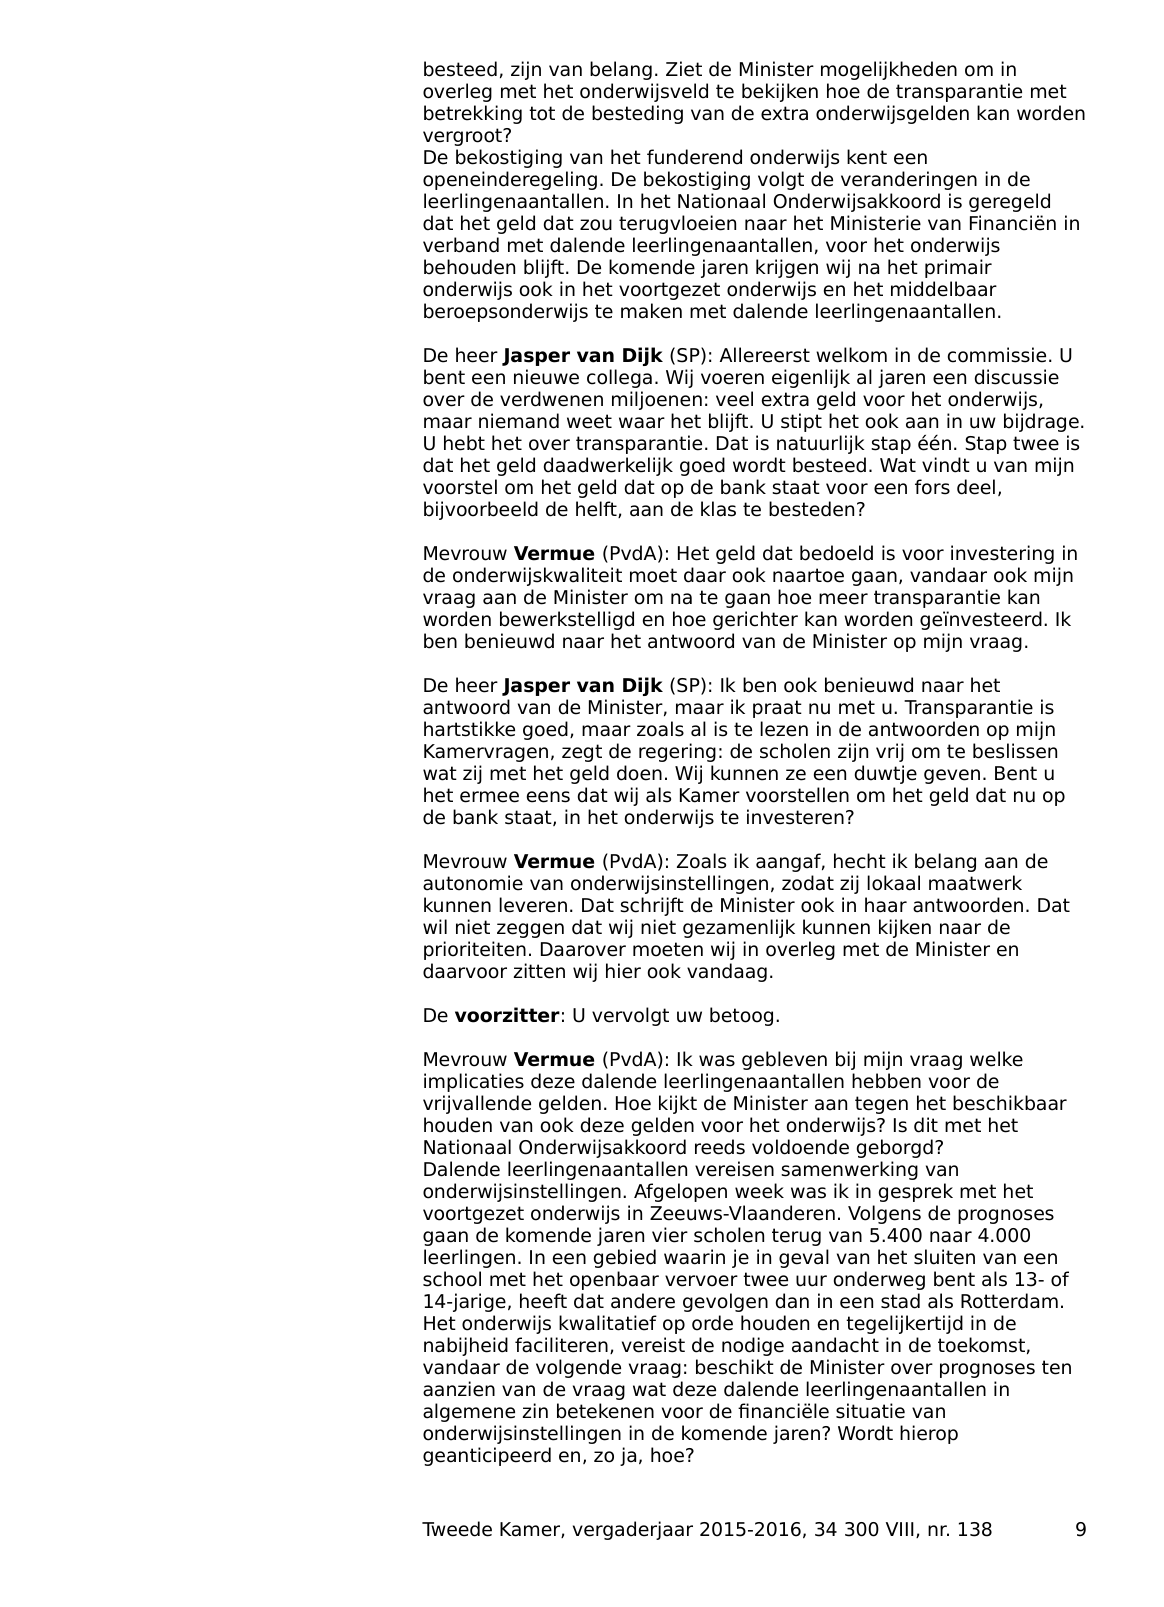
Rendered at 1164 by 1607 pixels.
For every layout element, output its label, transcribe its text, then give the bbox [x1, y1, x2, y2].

text besteed, zijn van belang. Ziet de Minister mogelijkheden om in overleg met het onderwijsveld te bekijken hoe de transparantie met betrekking tot de besteding van de extra onderwijsgelden kan worden vergroot? [422, 59, 1087, 147]
text De bekostiging van het funderend onderwijs kent een openeinderegeling. De bekostiging volgt de veranderingen in de leerlingenaantallen. In het Nationaal Onderwijsakkoord is geregeld dat het geld dat zou terugvloeien naar het Ministerie van Financiën in verband met dalende leerlingenaantallen, voor het onderwijs behouden blijft. De komende jaren krijgen wij na het primair onderwijs ook in het voortgezet onderwijs en het middelbaar beroepsonderwijs te maken met dalende leerlingenaantallen. [422, 147, 1087, 323]
text De heer Jasper van Dijk (SP): Allereerst welkom in de commissie. U bent een nieuwe collega. Wij voeren eigenlijk al jaren een discussie over de verdwenen miljoenen: veel extra geld voor het onderwijs, maar niemand weet waar het blijft. U stipt het ook aan in uw bijdrage. U hebt het over transparantie. Dat is natuurlijk stap één. Stap twee is dat het geld daadwerkelijk goed wordt besteed. Wat vindt u van mijn voorstel om het geld dat op de bank staat voor een fors deel, bijvoorbeeld de helft, aan de klas te besteden? [422, 345, 1087, 521]
text Dalende leerlingenaantallen vereisen samenwerking van onderwijsinstellingen. Afgelopen week was ik in gesprek met het voortgezet onderwijs in Zeeuws-Vlaanderen. Volgens de prognoses gaan de komende jaren vier scholen terug van 5.400 naar 4.000 leerlingen. In een gebied waarin je in geval van het sluiten van een school met het openbaar vervoer twee uur onderweg bent als 13- of 14-jarige, heeft dat andere gevolgen dan in een stad als Rotterdam. Het onderwijs kwalitatief op orde houden en tegelijkertijd in de nabijheid faciliteren, vereist de nodige aandacht in de toekomst, vandaar de volgende vraag: beschikt de Minister over prognoses ten aanzien van de vraag wat deze dalende leerlingenaantallen in algemene zin betekenen voor de financiële situatie van onderwijsinstellingen in de komende jaren? Wordt hierop geanticipeerd en, zo ja, hoe? [422, 1159, 1087, 1467]
text Mevrouw Vermue (PvdA): Ik was gebleven bij mijn vraag welke implicaties deze dalende leerlingenaantallen hebben voor de vrijvallende gelden. Hoe kijkt de Minister aan tegen het beschikbaar houden van ook deze gelden voor het onderwijs? Is dit met het Nationaal Onderwijsakkoord reeds voldoende geborgd? [422, 1049, 1087, 1159]
text Mevrouw Vermue (PvdA): Zoals ik aangaf, hecht ik belang aan de autonomie van onderwijsinstellingen, zodat zij lokaal maatwerk kunnen leveren. Dat schrijft de Minister ook in haar antwoorden. Dat wil niet zeggen dat wij niet gezamenlijk kunnen kijken naar de prioriteiten. Daarover moeten wij in overleg met de Minister en daarvoor zitten wij hier ook vandaag. [422, 851, 1087, 983]
text Mevrouw Vermue (PvdA): Het geld dat bedoeld is voor investering in de onderwijskwaliteit moet daar ook naartoe gaan, vandaar ook mijn vraag aan de Minister om na te gaan hoe meer transparantie kan worden bewerkstelligd en hoe gerichter kan worden geïnvesteerd. Ik ben benieuwd naar het antwoord van de Minister op mijn vraag. [422, 543, 1087, 653]
text De heer Jasper van Dijk (SP): Ik ben ook benieuwd naar het antwoord van de Minister, maar ik praat nu met u. Transparantie is hartstikke goed, maar zoals al is te lezen in de antwoorden op mijn Kamervragen, zegt de regering: de scholen zijn vrij om te beslissen wat zij met het geld doen. Wij kunnen ze een duwtje geven. Bent u het ermee eens dat wij als Kamer voorstellen om het geld dat nu op de bank staat, in het onderwijs te investeren? [422, 675, 1087, 829]
text De voorzitter: U vervolgt uw betoog. [422, 1005, 1087, 1027]
